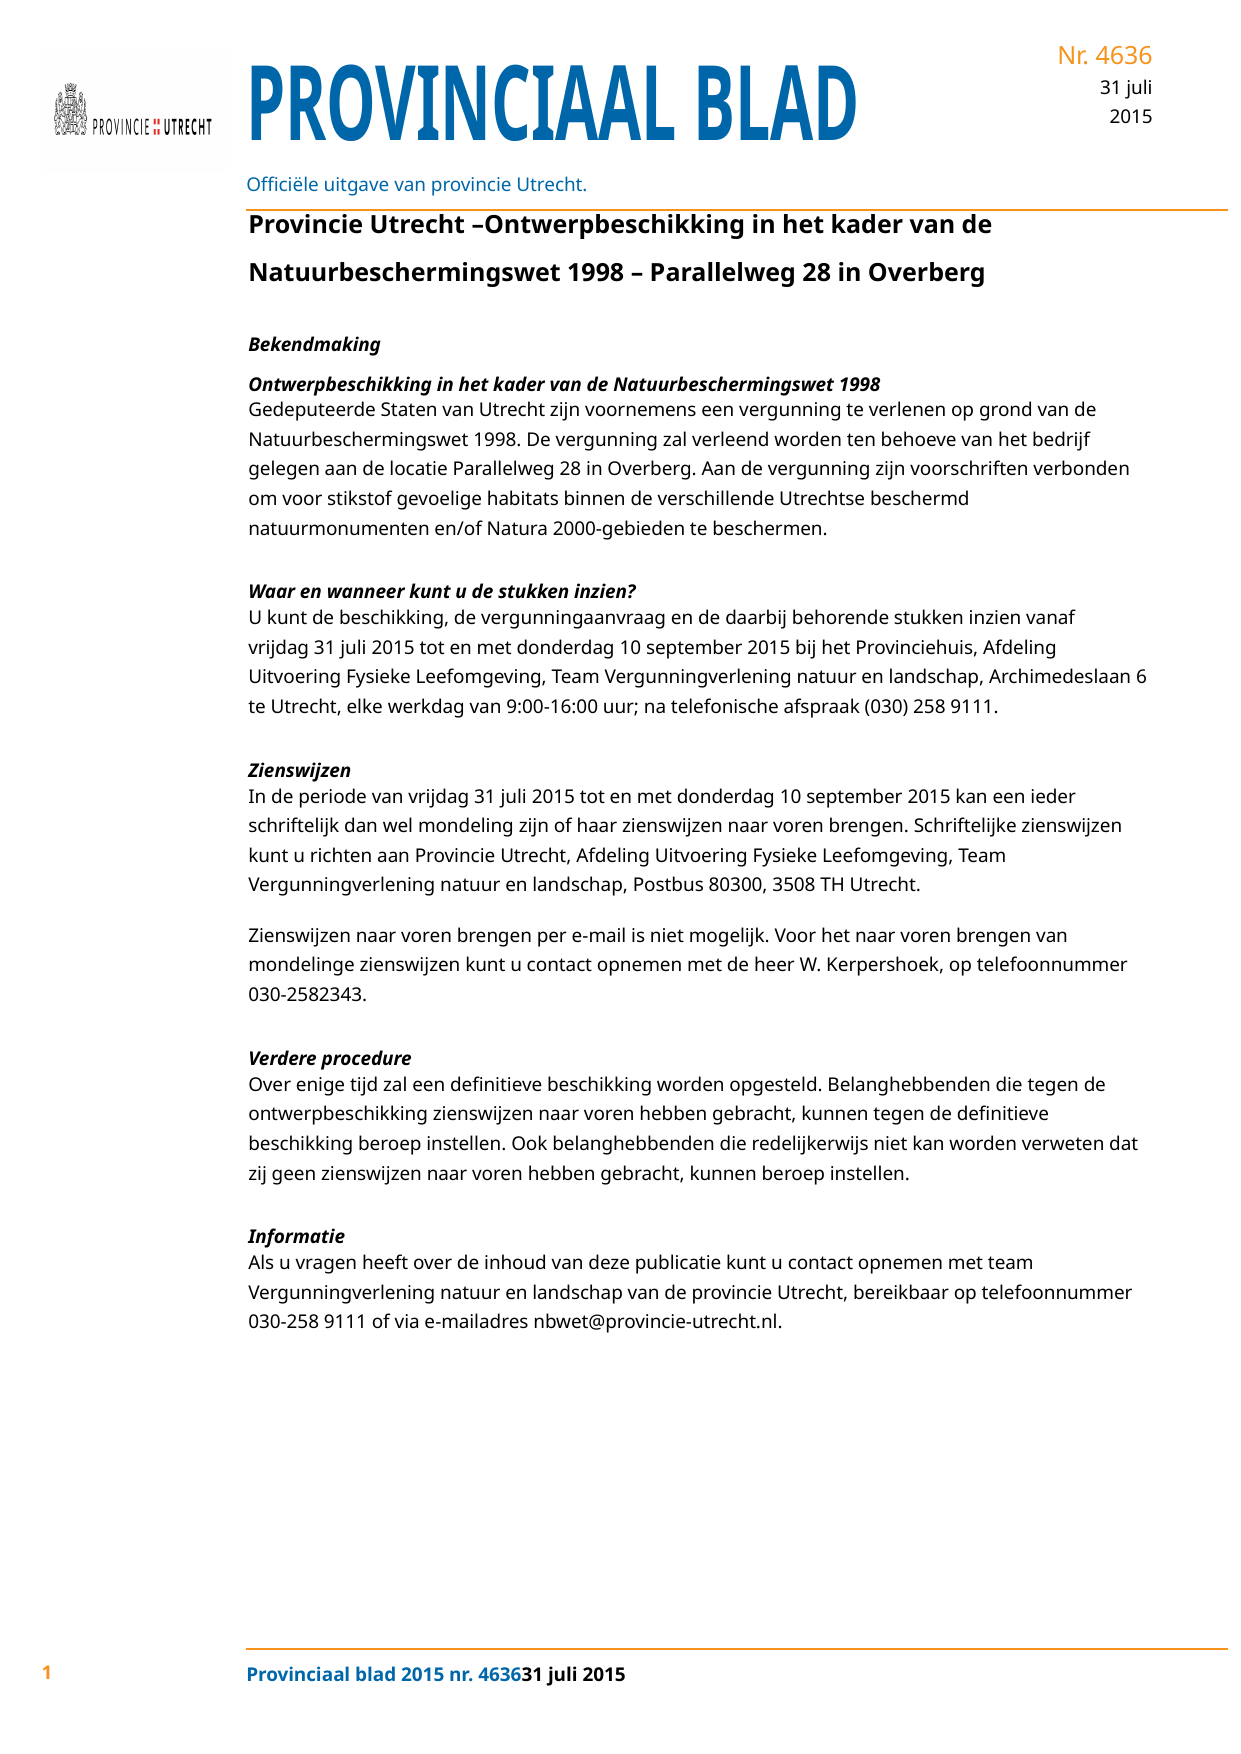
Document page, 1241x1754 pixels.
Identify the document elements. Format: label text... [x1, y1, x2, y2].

picture [41, 47, 231, 172]
text Zienswijzen [248, 757, 1152, 783]
text Zienswijzen naar voren brengen per e-mail is niet mogelijk. Voor het naar voren brengen van mondelinge zienswijzen kunt u contact opnemen met de heer W. Kerpershoek, op telefoonnummer 030-2582343. [248, 922, 1152, 1007]
text Waar en wanneer kunt u de stukken inzien? [248, 579, 1152, 604]
text Gedeputeerde Staten van Utrecht zijn voornemens een vergunning te verlenen op grond van de Natuurbeschermingswet 1998. De vergunning zal verleend worden ten behoeve van het bedrijf gelegen aan de locatie Parallelweg 28 in Overberg. Aan de vergunning zijn voorschriften verbonden om voor stikstof gevoelige habitats binnen de verschillende Utrechtse beschermd natuurmonumenten en/of Natura 2000-gebieden te beschermen. [248, 396, 1152, 541]
text Ontwerpbeschikking in het kader van de Natuurbeschermingswet 1998 [248, 371, 1152, 396]
text Provincie Utrecht –Ontwerpbeschikking in het kader van de Natuurbeschermingswet 1998 – Parallelweg 28 in Overberg [248, 211, 1152, 288]
text Bekendmaking [248, 331, 1152, 357]
text Over enige tijd zal een definitieve beschikking worden opgesteld. Belanghebbenden die tegen de ontwerpbeschikking zienswijzen naar voren hebben gebracht, kunnen tegen de definitieve beschikking beroep instellen. Ook belanghebbenden die redelijkerwijs niet kan worden verweten dat zij geen zienswijzen naar voren hebben gebracht, kunnen beroep instellen. [248, 1071, 1152, 1185]
text Verdere procedure [248, 1045, 1152, 1071]
text Informatie [248, 1224, 1152, 1249]
text U kunt de beschikking, de vergunningaanvraag en de daarbij behorende stukken inzien vanaf vrijdag 31 juli 2015 tot en met donderdag 10 september 2015 bij het Provinciehuis, Afdeling Uitvoering Fysieke Leefomgeving, Team Vergunningverlening natuur en landschap, Archimedeslaan 6 te Utrecht, elke werkdag van 9:00-16:00 uur; na telefonische afspraak (030) 258 9111. [248, 604, 1152, 719]
text In de periode van vrijdag 31 juli 2015 tot en met donderdag 10 september 2015 kan een ieder schriftelijk dan wel mondeling zijn of haar zienswijzen naar voren brengen. Schriftelijke zienswijzen kunt u richten aan Provincie Utrecht, Afdeling Uitvoering Fysieke Leefomgeving, Team Vergunningverlening natuur en landschap, Postbus 80300, 3508 TH Utrecht. [248, 783, 1152, 897]
text Als u vragen heeft over de inhoud van deze publicatie kunt u contact opnemen met team Vergunningverlening natuur en landschap van de provincie Utrecht, bereikbaar op telefoonnummer 030-258 9111 of via e-mailadres nbwet@provincie-utrecht.nl. [248, 1249, 1152, 1334]
